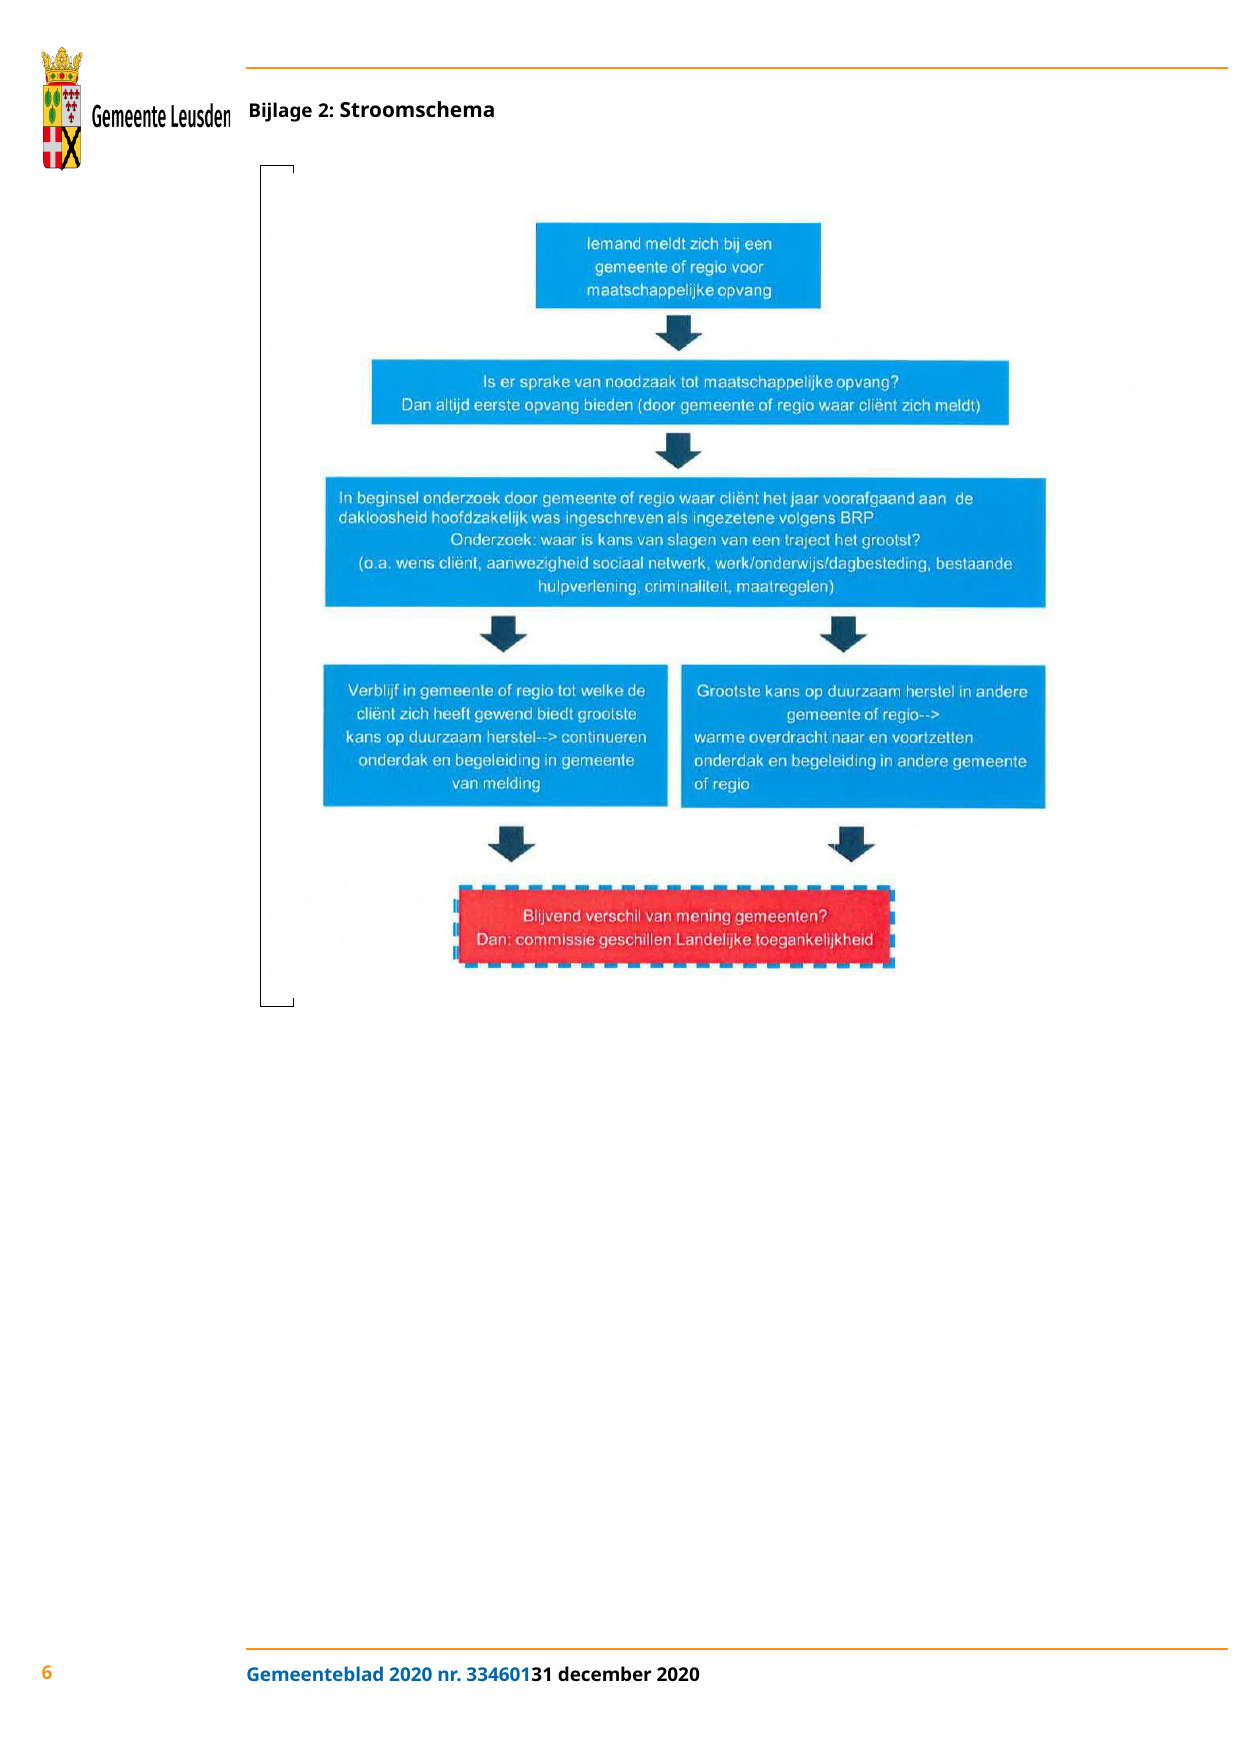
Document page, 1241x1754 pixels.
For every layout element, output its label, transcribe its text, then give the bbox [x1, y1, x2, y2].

picture [268, 173, 1155, 998]
text Bijlage 2: Stroomschema [248, 95, 1152, 123]
picture [41, 47, 231, 172]
